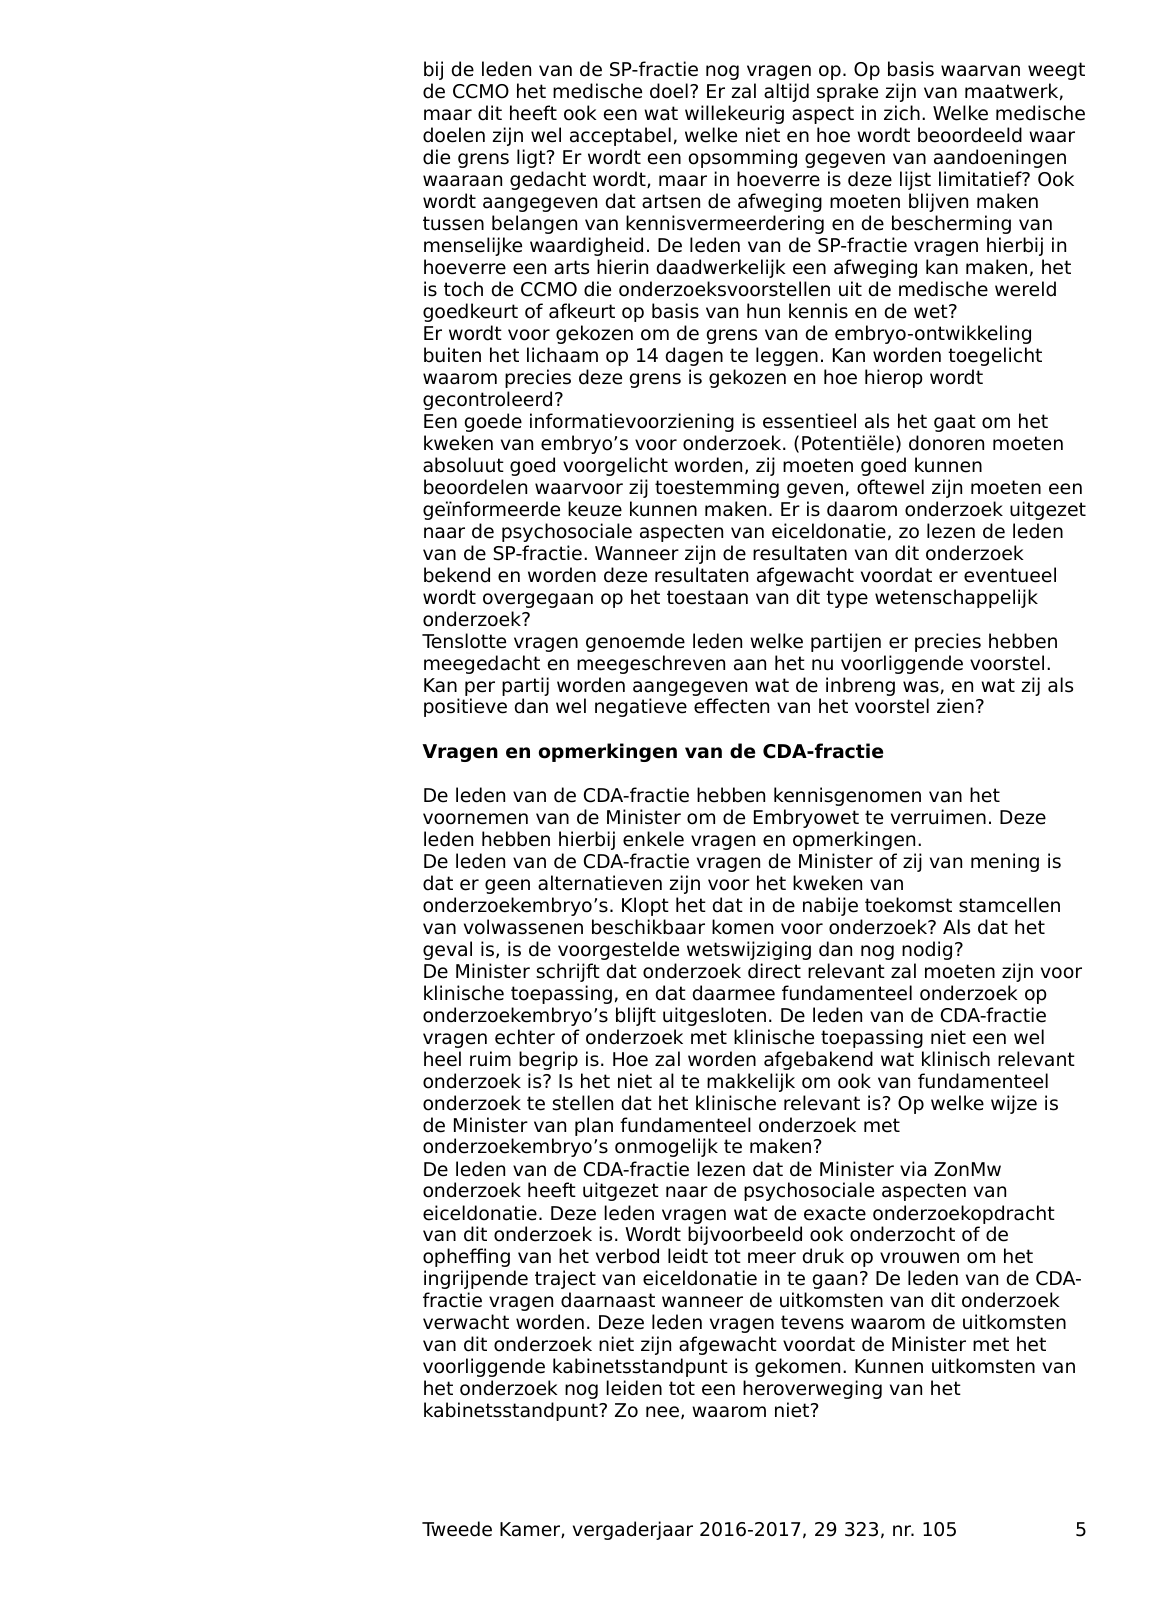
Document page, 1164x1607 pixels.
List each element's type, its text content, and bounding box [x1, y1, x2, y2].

text De Minister schrijft dat onderzoek direct relevant zal moeten zijn voor klinische toepassing, en dat daarmee fundamenteel onderzoek op onderzoekembryo’s blijft uitgesloten. De leden van de CDA-fractie vragen echter of onderzoek met klinische toepassing niet een wel heel ruim begrip is. Hoe zal worden afgebakend wat klinisch relevant onderzoek is? Is het niet al te makkelijk om ook van fundamenteel onderzoek te stellen dat het klinische relevant is? Op welke wijze is de Minister van plan fundamenteel onderzoek met onderzoekembryo’s onmogelijk te maken? [422, 961, 1087, 1158]
text Tenslotte vragen genoemde leden welke partijen er precies hebben meegedacht en meegeschreven aan het nu voorliggende voorstel. Kan per partij worden aangegeven wat de inbreng was, en wat zij als positieve dan wel negatieve effecten van het voorstel zien? [422, 631, 1087, 718]
text De leden van de CDA-fractie hebben kennisgenomen van het voornemen van de Minister om de Embryowet te verruimen. Deze leden hebben hierbij enkele vragen en opmerkingen. [422, 785, 1087, 851]
text Een goede informatievoorziening is essentieel als het gaat om het kweken van embryo’s voor onderzoek. (Potentiële) donoren moeten absoluut goed voorgelicht worden, zij moeten goed kunnen beoordelen waarvoor zij toestemming geven, oftewel zijn moeten een geïnformeerde keuze kunnen maken. Er is daarom onderzoek uitgezet naar de psychosociale aspecten van eiceldonatie, zo lezen de leden van de SP-fractie. Wanneer zijn de resultaten van dit onderzoek bekend en worden deze resultaten afgewacht voordat er eventueel wordt overgegaan op het toestaan van dit type wetenschappelijk onderzoek? [422, 411, 1087, 631]
text De leden van de CDA-fractie lezen dat de Minister via ZonMw onderzoek heeft uitgezet naar de psychosociale aspecten van eiceldonatie. Deze leden vragen wat de exacte onderzoekopdracht van dit onderzoek is. Wordt bijvoorbeeld ook onderzocht of de opheffing van het verbod leidt tot meer druk op vrouwen om het ingrijpende traject van eiceldonatie in te gaan? De leden van de CDA-fractie vragen daarnaast wanneer de uitkomsten van dit onderzoek verwacht worden. Deze leden vragen tevens waarom de uitkomsten van dit onderzoek niet zijn afgewacht voordat de Minister met het voorliggende kabinetsstandpunt is gekomen. Kunnen uitkomsten van het onderzoek nog leiden tot een heroverweging van het kabinetsstandpunt? Zo nee, waarom niet? [422, 1158, 1087, 1422]
text bij de leden van de SP-fractie nog vragen op. Op basis waarvan weegt de CCMO het medische doel? Er zal altijd sprake zijn van maatwerk, maar dit heeft ook een wat willekeurig aspect in zich. Welke medische doelen zijn wel acceptabel, welke niet en hoe wordt beoordeeld waar die grens ligt? Er wordt een opsomming gegeven van aandoeningen waaraan gedacht wordt, maar in hoeverre is deze lijst limitatief? Ook wordt aangegeven dat artsen de afweging moeten blijven maken tussen belangen van kennisvermeerdering en de bescherming van menselijke waardigheid. De leden van de SP-fractie vragen hierbij in hoeverre een arts hierin daadwerkelijk een afweging kan maken, het is toch de CCMO die onderzoeksvoorstellen uit de medische wereld goedkeurt of afkeurt op basis van hun kennis en de wet? [422, 59, 1087, 323]
text De leden van de CDA-fractie vragen de Minister of zij van mening is dat er geen alternatieven zijn voor het kweken van onderzoekembryo’s. Klopt het dat in de nabije toekomst stamcellen van volwassenen beschikbaar komen voor onderzoek? Als dat het geval is, is de voorgestelde wetswijziging dan nog nodig? [422, 851, 1087, 961]
text Er wordt voor gekozen om de grens van de embryo-ontwikkeling buiten het lichaam op 14 dagen te leggen. Kan worden toegelicht waarom precies deze grens is gekozen en hoe hierop wordt gecontroleerd? [422, 323, 1087, 411]
subtitle Vragen en opmerkingen van de CDA-fractie [422, 741, 1087, 763]
